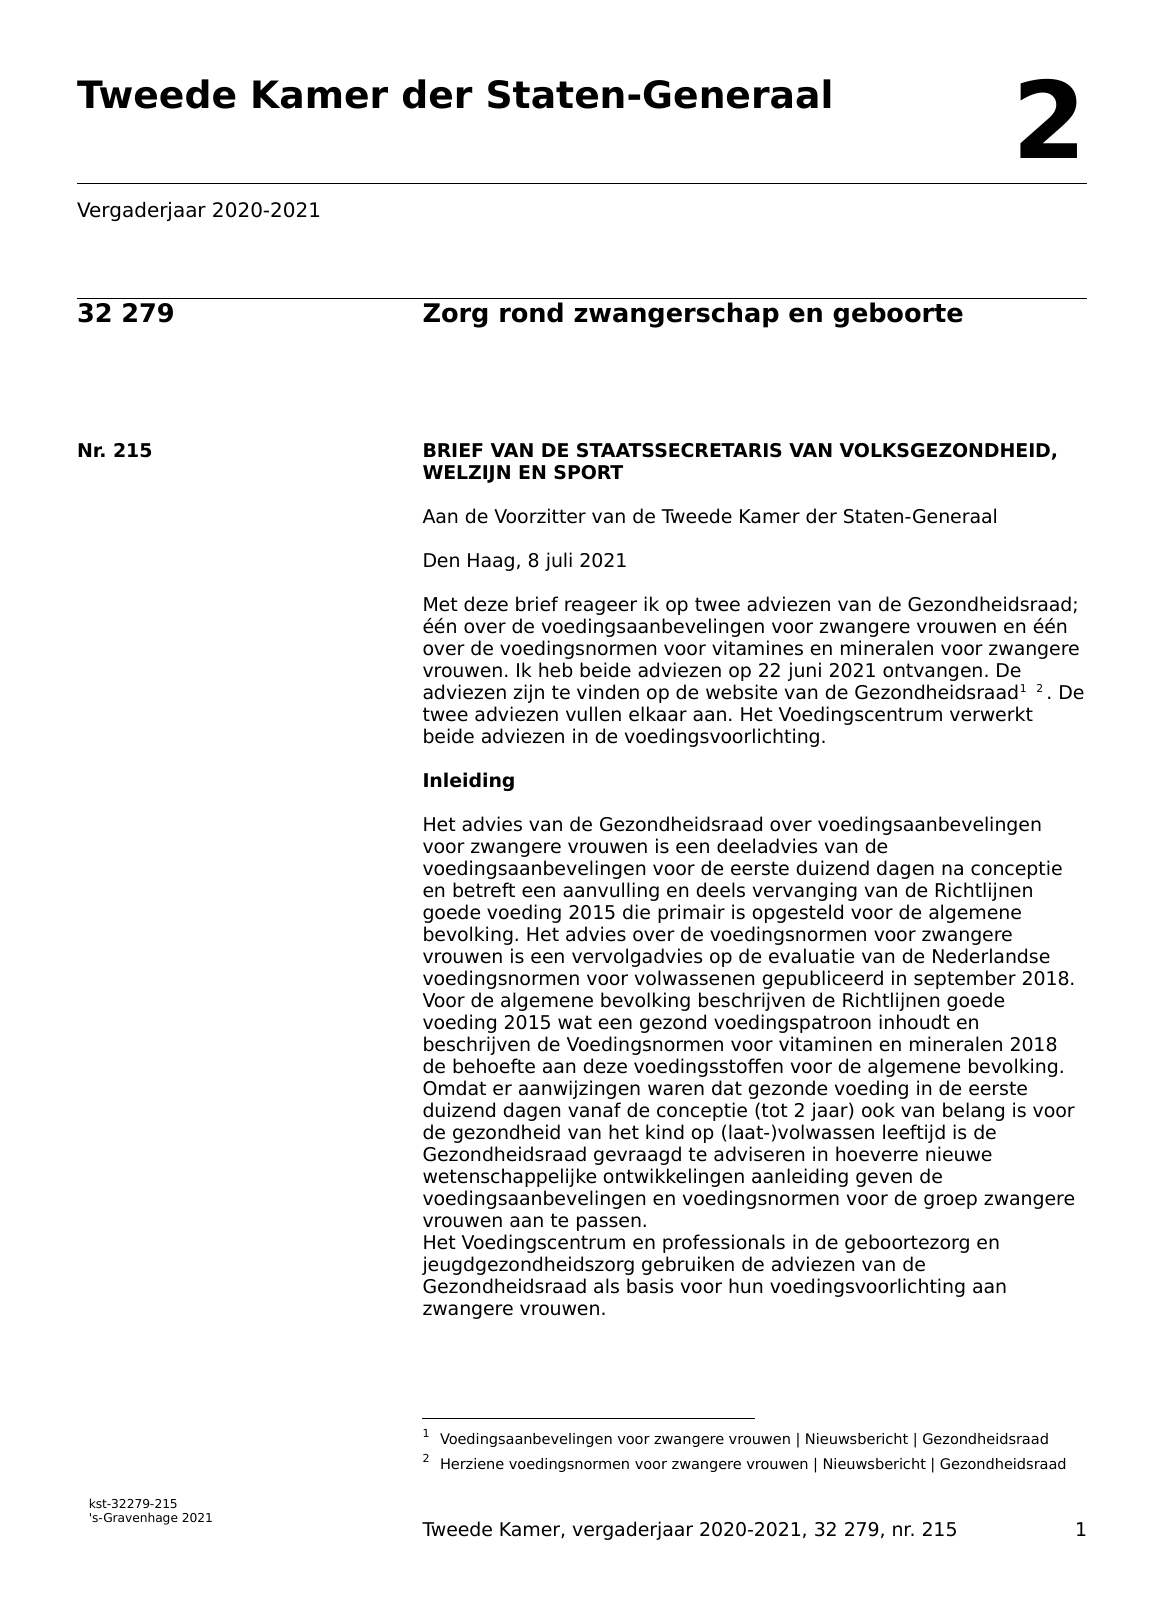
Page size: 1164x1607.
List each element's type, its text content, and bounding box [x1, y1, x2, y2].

text Aan de Voorzitter van de Tweede Kamer der Staten-Generaal [422, 506, 1087, 528]
subtitle Nr. 215 BRIEF VAN DE STAATSSECRETARIS VAN VOLKSGEZONDHEID, WELZIJN EN SPORT [77, 440, 1087, 484]
text Voor de algemene bevolking beschrijven de Richtlijnen goede voeding 2015 wat een gezond voedingspatroon inhoudt en beschrijven de Voedingsnormen voor vitaminen en mineralen 2018 de behoefte aan deze voedingsstoffen voor de algemene bevolking. [422, 990, 1087, 1078]
text Met deze brief reageer ik op twee adviezen van de Gezondheidsraad; één over de voedingsaanbevelingen voor zwangere vrouwen en één over de voedingsnormen voor vitamines en mineralen voor zwangere vrouwen. Ik heb beide adviezen op 22 juni 2021 ontvangen. De adviezen zijn te vinden op de website van de Gezondheidsraad . De twee adviezen vullen elkaar aan. Het Voedingscentrum verwerkt beide adviezen in de voedingsvoorlichting. [422, 594, 1087, 748]
subtitle Inleiding [422, 770, 1087, 792]
text 's-Gravenhage 2021 [88, 1511, 323, 1525]
text Den Haag, 8 juli 2021 [422, 550, 1087, 572]
table_cell Vergaderjaar 2020-2021 [77, 184, 1087, 298]
text Omdat er aanwijzingen waren dat gezonde voeding in de eerste duizend dagen vanaf de conceptie (tot 2 jaar) ook van belang is voor de gezondheid van het kind op (laat-)volwassen leeftijd is de Gezondheidsraad gevraagd te adviseren in hoeverre nieuwe wetenschappelijke ontwikkelingen aanleiding geven de voedingsaanbevelingen en voedingsnormen voor de groep zwangere vrouwen aan te passen. [422, 1078, 1087, 1232]
subtitle 32 279 Zorg rond zwangerschap en geboorte [77, 299, 1087, 329]
table_header 2 [886, 59, 1087, 183]
table_header Tweede Kamer der Staten-Generaal [77, 59, 886, 183]
text Het advies van de Gezondheidsraad over voedingsaanbevelingen voor zwangere vrouwen is een deeladvies van de voedingsaanbevelingen voor de eerste duizend dagen na conceptie en betreft een aanvulling en deels vervanging van de Richtlijnen goede voeding 2015 die primair is opgesteld voor de algemene bevolking. Het advies over de voedingsnormen voor zwangere vrouwen is een vervolgadvies op de evaluatie van de Nederlandse voedingsnormen voor volwassenen gepubliceerd in september 2018. [422, 814, 1087, 990]
text Voedingsaanbevelingen voor zwangere vrouwen | Nieuwsbericht | Gezondheidsraad [422, 1427, 1087, 1449]
text Herziene voedingsnormen voor zwangere vrouwen | Nieuwsbericht | Gezondheidsraad [422, 1452, 1087, 1474]
text kst-32279-215 [88, 1497, 323, 1511]
text Het Voedingscentrum en professionals in de geboortezorg en jeugdgezondheidszorg gebruiken de adviezen van de Gezondheidsraad als basis voor hun voedingsvoorlichting aan zwangere vrouwen. [422, 1232, 1087, 1320]
